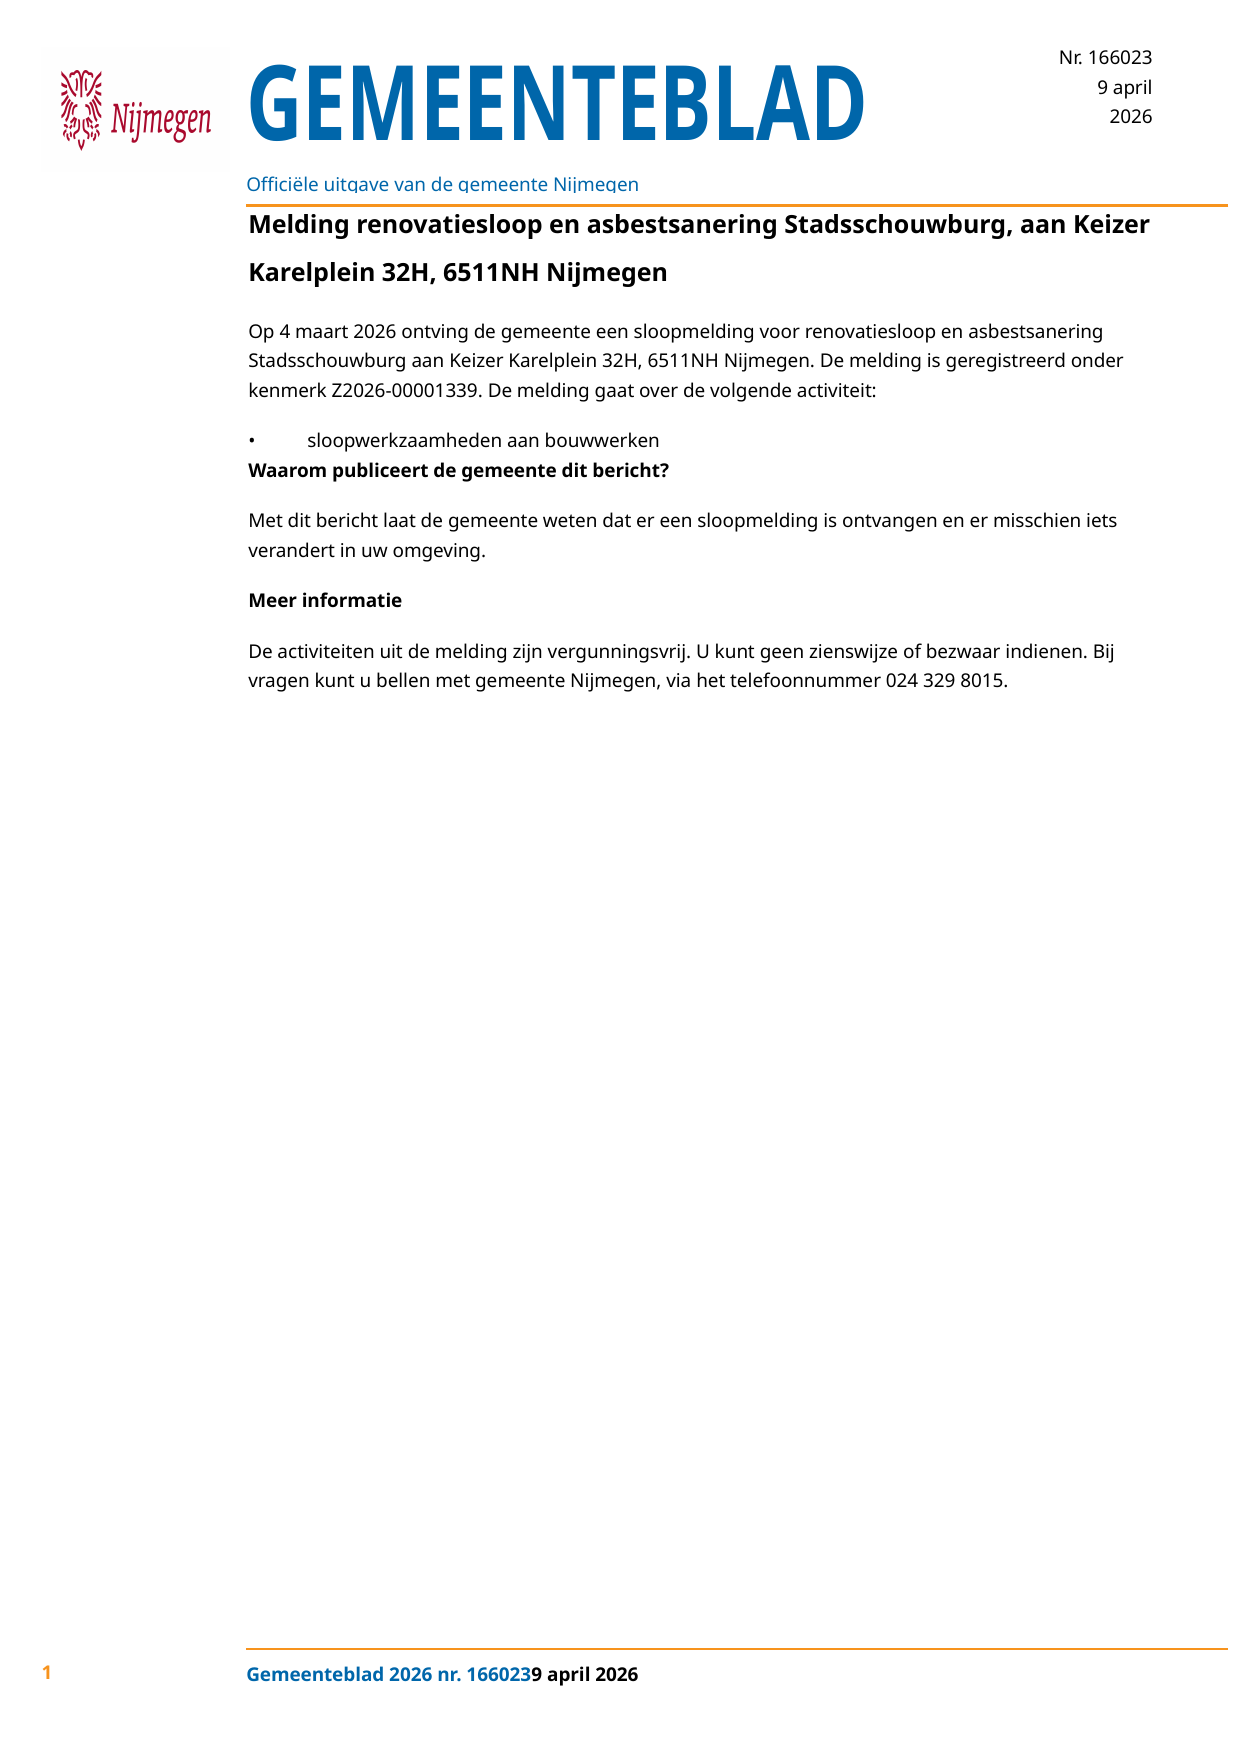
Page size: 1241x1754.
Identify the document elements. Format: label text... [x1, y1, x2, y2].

picture [41, 47, 231, 172]
text Waarom publiceert de gemeente dit bericht? [248, 457, 1152, 483]
text Met dit bericht laat de gemeente weten dat er een sloopmelding is ontvangen en er misschien iets verandert in uw omgeving. [248, 507, 1152, 563]
text Meer informatie [248, 587, 1152, 613]
list sloopwerkzaamheden aan bouwwerken [248, 427, 1152, 453]
text De activiteiten uit de melding zijn vergunningsvrij. U kunt geen zienswijze of bezwaar indienen. Bij vragen kunt u bellen met gemeente Nijmegen, via het telefoonnummer 024 329 8015. [248, 638, 1152, 693]
text Op 4 maart 2026 ontving de gemeente een sloopmelding voor renovatiesloop en asbestsanering Stadsschouwburg aan Keizer Karelplein 32H, 6511NH Nijmegen. De melding is geregistreerd onder kenmerk Z2026-00001339. De melding gaat over de volgende activiteit: [248, 318, 1152, 403]
text Melding renovatiesloop en asbestsanering Stadsschouwburg, aan Keizer Karelplein 32H, 6511NH Nijmegen [248, 207, 1152, 288]
